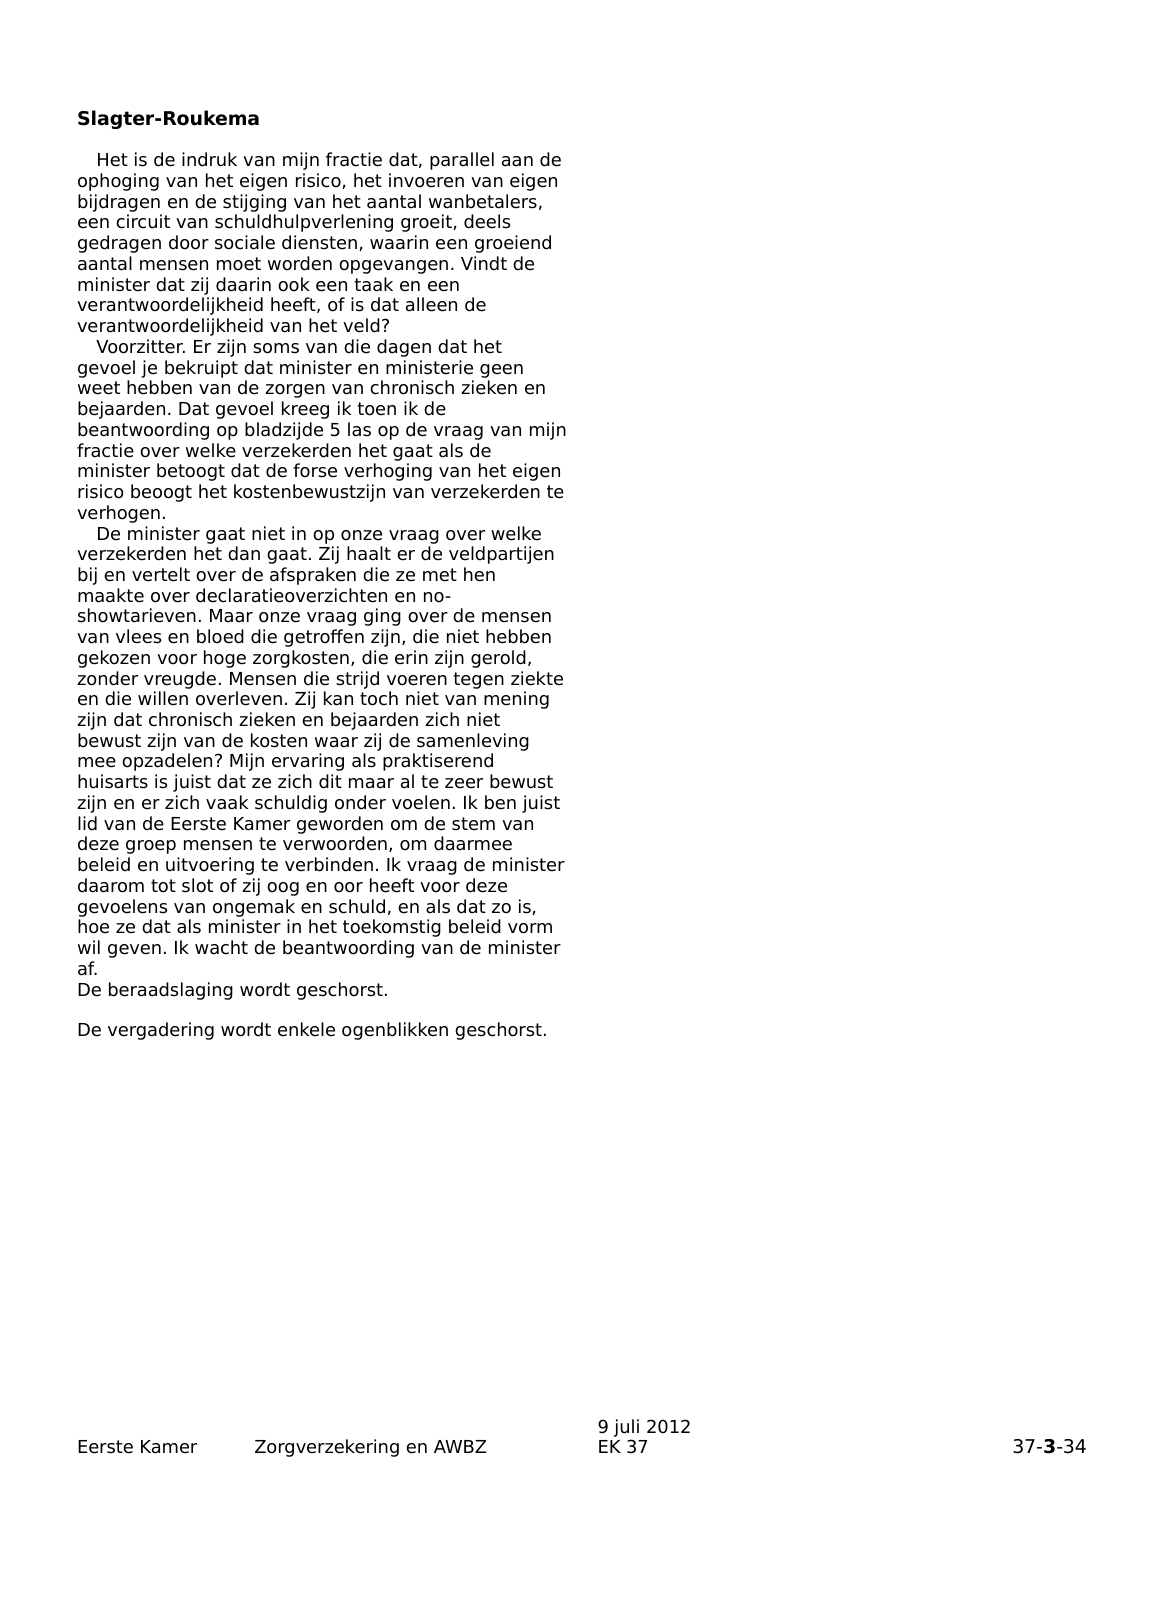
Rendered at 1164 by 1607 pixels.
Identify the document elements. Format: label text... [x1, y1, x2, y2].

text De vergadering wordt enkele ogenblikken geschorst. [77, 1020, 567, 1041]
text Het is de indruk van mijn fractie dat, parallel aan de ophoging van het eigen risico, het invoeren van eigen bijdragen en de stijging van het aantal wanbetalers, een circuit van schuldhulpverlening groeit, deels gedragen door sociale diensten, waarin een groeiend aantal mensen moet worden opgevangen. Vindt de minister dat zij daarin ook een taak en een verantwoordelijkheid heeft, of is dat alleen de verantwoordelijkheid van het veld? [77, 150, 567, 337]
text Voorzitter. Er zijn soms van die dagen dat het gevoel je bekruipt dat minister en ministerie geen weet hebben van de zorgen van chronisch zieken en bejaarden. Dat gevoel kreeg ik toen ik de beantwoording op bladzijde 5 las op de vraag van mijn fractie over welke verzekerden het gaat als de minister betoogt dat de forse verhoging van het eigen risico beoogt het kostenbewustzijn van verzekerden te verhogen. [77, 337, 567, 523]
text De minister gaat niet in op onze vraag over welke verzekerden het dan gaat. Zij haalt er de veldpartijen bij en vertelt over de afspraken die ze met hen maakte over declaratieoverzichten en no-showtarieven. Maar onze vraag ging over de mensen van vlees en bloed die getroffen zijn, die niet hebben gekozen voor hoge zorgkosten, die erin zijn gerold, zonder vreugde. Mensen die strijd voeren tegen ziekte en die willen overleven. Zij kan toch niet van mening zijn dat chronisch zieken en bejaarden zich niet bewust zijn van de kosten waar zij de samenleving mee opzadelen? Mijn ervaring als praktiserend huisarts is juist dat ze zich dit maar al te zeer bewust zijn en er zich vaak schuldig onder voelen. Ik ben juist lid van de Eerste Kamer geworden om de stem van deze groep mensen te verwoorden, om daarmee beleid en uitvoering te verbinden. Ik vraag de minister daarom tot slot of zij oog en oor heeft voor deze gevoelens van ongemak en schuld, en als dat zo is, hoe ze dat als minister in het toekomstig beleid vorm wil geven. Ik wacht de beantwoording van de minister af. [77, 523, 567, 979]
text De beraadslaging wordt geschorst. [77, 979, 567, 1000]
